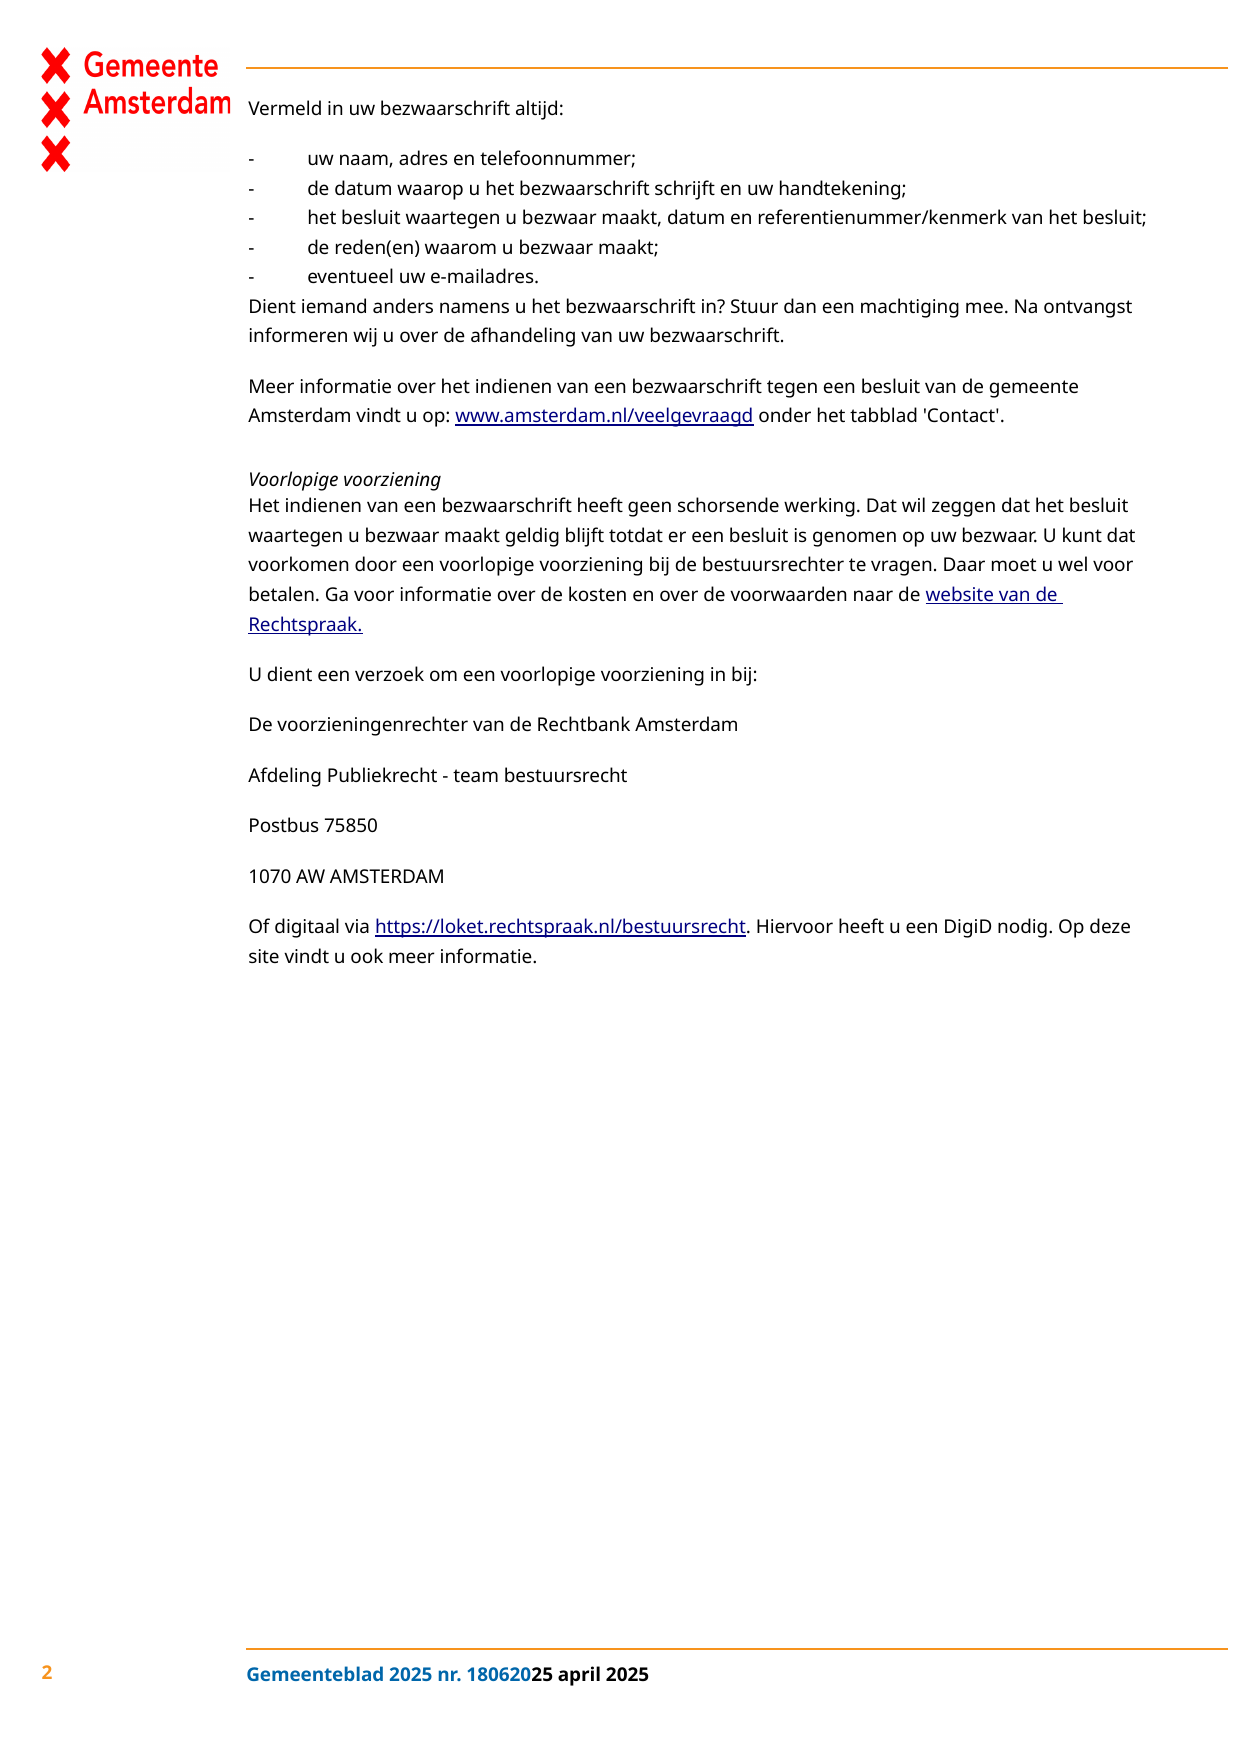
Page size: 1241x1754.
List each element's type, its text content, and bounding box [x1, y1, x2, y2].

list de reden(en) waarom u bezwaar maakt; [248, 234, 1152, 260]
list uw naam, adres en telefoonnummer; [248, 145, 1152, 171]
picture [41, 47, 231, 172]
text 1070 AW AMSTERDAM [248, 863, 1152, 888]
text Vermeld in uw bezwaarschrift altijd: [248, 95, 1152, 121]
text Postbus 75850 [248, 812, 1152, 838]
list eventueel uw e-mailadres. [248, 263, 1152, 289]
text Afdeling Publiekrecht - team bestuursrecht [248, 762, 1152, 788]
text De voorzieningenrechter van de Rechtbank Amsterdam [248, 712, 1152, 737]
text Voorlopige voorziening [248, 467, 1152, 492]
list de datum waarop u het bezwaarschrift schrijft en uw handtekening; [248, 175, 1152, 201]
text U dient een verzoek om een voorlopige voorziening in bij: [248, 661, 1152, 687]
text Het indienen van een bezwaarschrift heeft geen schorsende werking. Dat wil zeggen dat het besluit waartegen u bezwaar maakt geldig blijft totdat er een besluit is genomen op uw bezwaar. U kunt dat voorkomen door een voorlopige voorziening bij de bestuursrechter te vragen. Daar moet u wel voor betalen. Ga voor informatie over de kosten en over de voorwaarden naar de website van de Rechtspraak. [248, 492, 1152, 636]
list het besluit waartegen u bezwaar maakt, datum en referentienummer/kenmerk van het besluit; [248, 204, 1152, 230]
text Of digitaal via https://loket.rechtspraak.nl/bestuursrecht. Hiervoor heeft u een DigiD nodig. Op deze site vindt u ook meer informatie. [248, 913, 1152, 968]
text Dient iemand anders namens u het bezwaarschrift in? Stuur dan een machtiging mee. Na ontvangst informeren wij u over de afhandeling van uw bezwaarschrift. [248, 293, 1152, 348]
text Meer informatie over het indienen van een bezwaarschrift tegen een besluit van de gemeente Amsterdam vindt u op: www.amsterdam.nl/veelgevraagd onder het tabblad 'Contact'. [248, 373, 1152, 428]
